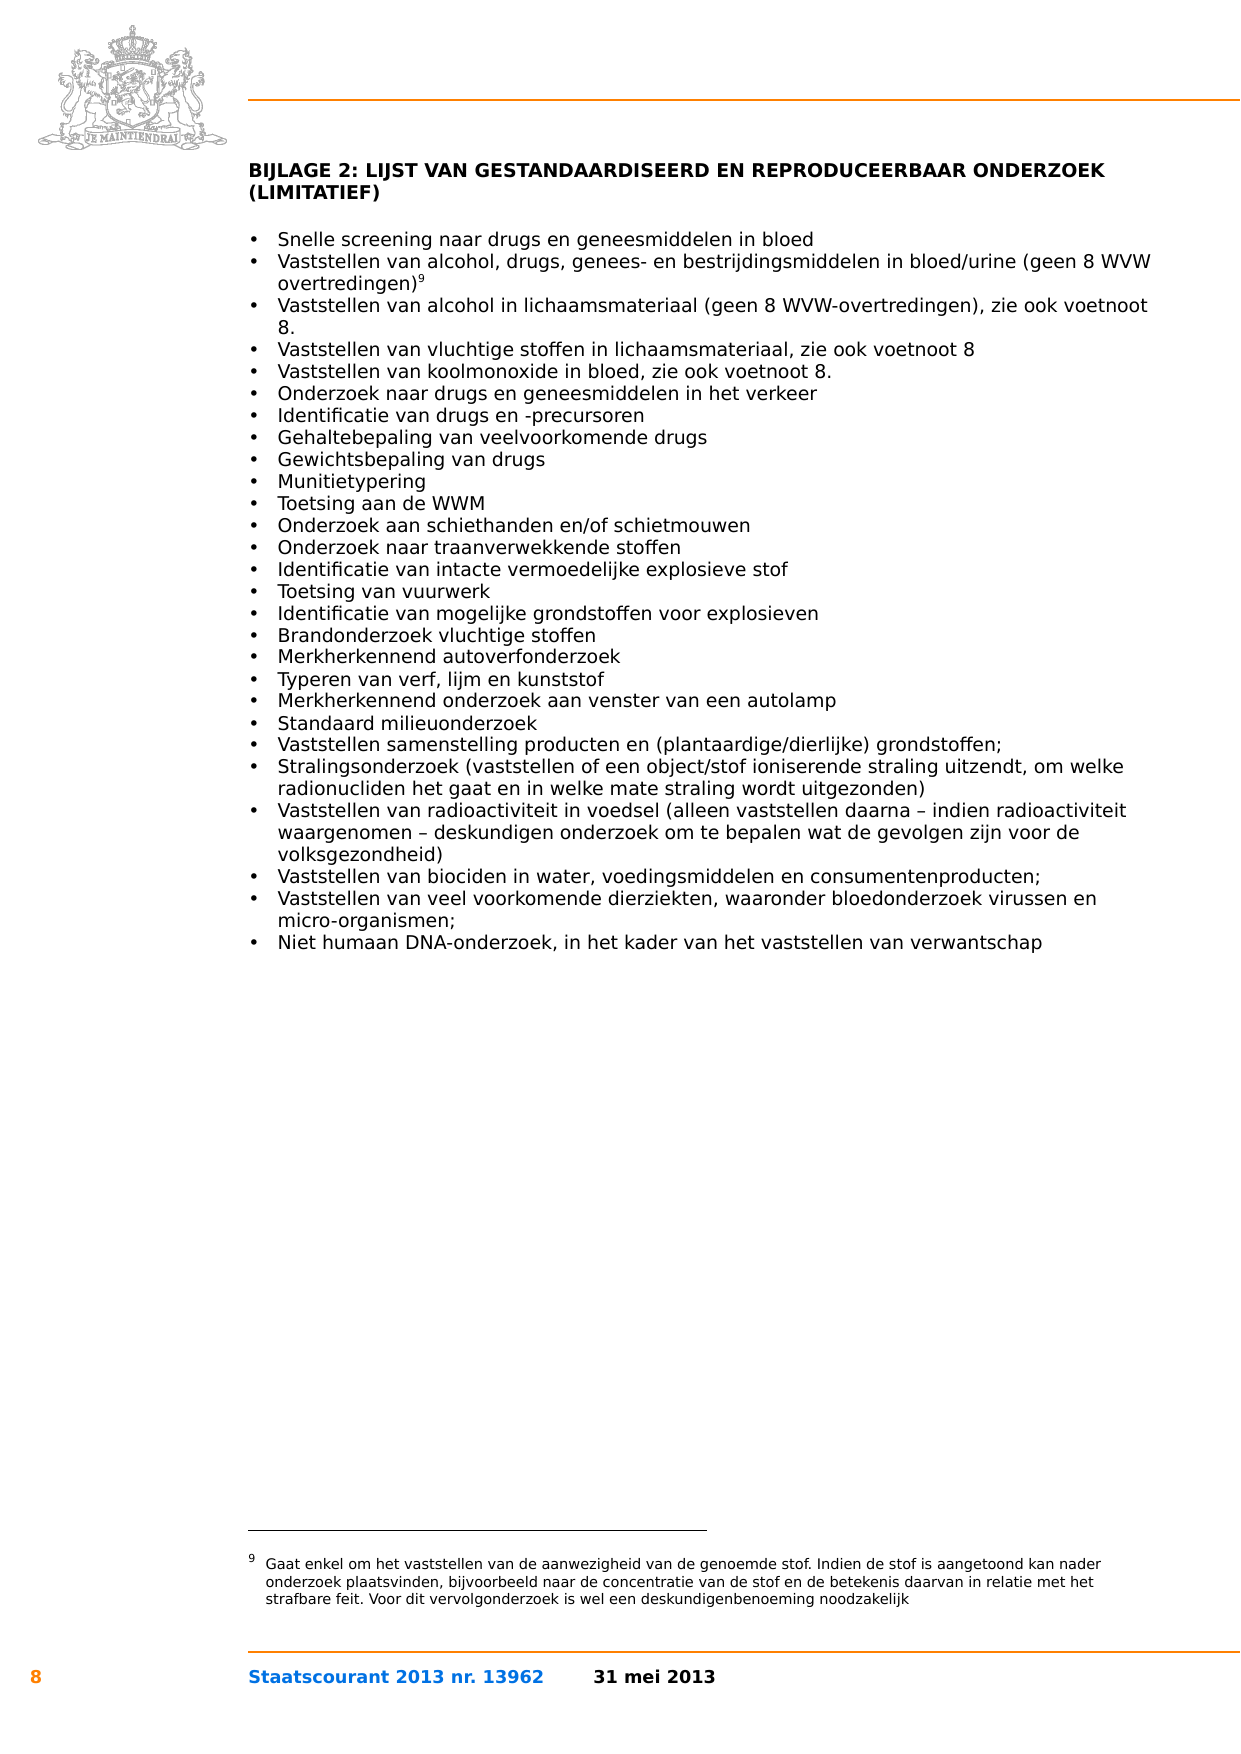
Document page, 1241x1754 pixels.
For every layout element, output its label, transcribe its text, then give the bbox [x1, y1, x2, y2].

text • Toetsing aan de WWM [248, 493, 1163, 514]
text • Gehaltebepaling van veelvoorkomende drugs [248, 427, 1163, 449]
text • Vaststellen van veel voorkomende dierziekten, waaronder bloedonderzoek virussen en micro-organismen; [248, 888, 1163, 932]
text • Gewichtsbepaling van drugs [248, 449, 1163, 471]
text • Munitietypering [248, 471, 1163, 493]
text • Stralingsonderzoek (vaststellen of een object/stof ioniserende straling uitzendt, om welke radionucliden het gaat en in welke mate straling wordt uitgezonden) [248, 756, 1163, 800]
text • Typeren van verf, lijm en kunststof [248, 668, 1163, 690]
text • Snelle screening naar drugs en geneesmiddelen in bloed [248, 229, 1163, 251]
text • Vaststellen van biociden in water, voedingsmiddelen en consumentenproducten; [248, 866, 1163, 888]
text • Vaststellen van alcohol in lichaamsmateriaal (geen 8 WVW-overtredingen), zie ook voetnoot 8. [248, 295, 1163, 339]
text Gaat enkel om het vaststellen van de aanwezigheid van de genoemde stof. Indien de stof is aangetoond kan nader onderzoek plaatsvinden, bijvoorbeeld naar de concentratie van de stof en de betekenis daarvan in relatie met het strafbare feit. Voor dit vervolgonderzoek is wel een deskundigenbenoeming noodzakelijk [248, 1552, 1163, 1608]
text • Vaststellen van koolmonoxide in bloed, zie ook voetnoot 8. [248, 361, 1163, 383]
text • Niet humaan DNA-onderzoek, in het kader van het vaststellen van verwantschap [248, 932, 1163, 954]
text • Identificatie van drugs en -precursoren [248, 405, 1163, 427]
text • Vaststellen van alcohol, drugs, genees- en bestrijdingsmiddelen in bloed/urine (geen 8 WVW overtredingen) [248, 251, 1163, 295]
text • Onderzoek naar traanverwekkende stoffen [248, 537, 1163, 558]
text • Identificatie van intacte vermoedelijke explosieve stof [248, 558, 1163, 581]
picture [38, 25, 227, 150]
text • Vaststellen samenstelling producten en (plantaardige/dierlijke) grondstoffen; [248, 734, 1163, 756]
text • Merkherkennend onderzoek aan venster van een autolamp [248, 690, 1163, 712]
text • Merkherkennend autoverfonderzoek [248, 646, 1163, 668]
text • Standaard milieuonderzoek [248, 712, 1163, 734]
text • Vaststellen van vluchtige stoffen in lichaamsmateriaal, zie ook voetnoot 8 [248, 339, 1163, 361]
text • Vaststellen van radioactiviteit in voedsel (alleen vaststellen daarna – indien radioactiviteit waargenomen – deskundigen onderzoek om te bepalen wat de gevolgen zijn voor de volksgezondheid) [248, 800, 1163, 866]
text • Toetsing van vuurwerk [248, 581, 1163, 602]
text • Onderzoek naar drugs en geneesmiddelen in het verkeer [248, 383, 1163, 405]
text • Onderzoek aan schiethanden en/of schietmouwen [248, 514, 1163, 537]
text • Identificatie van mogelijke grondstoffen voor explosieven [248, 602, 1163, 624]
subtitle BIJLAGE 2: LIJST VAN GESTANDAARDISEERD EN REPRODUCEERBAAR ONDERZOEK (LIMITATIEF) [248, 160, 1163, 204]
text • Brandonderzoek vluchtige stoffen [248, 624, 1163, 646]
